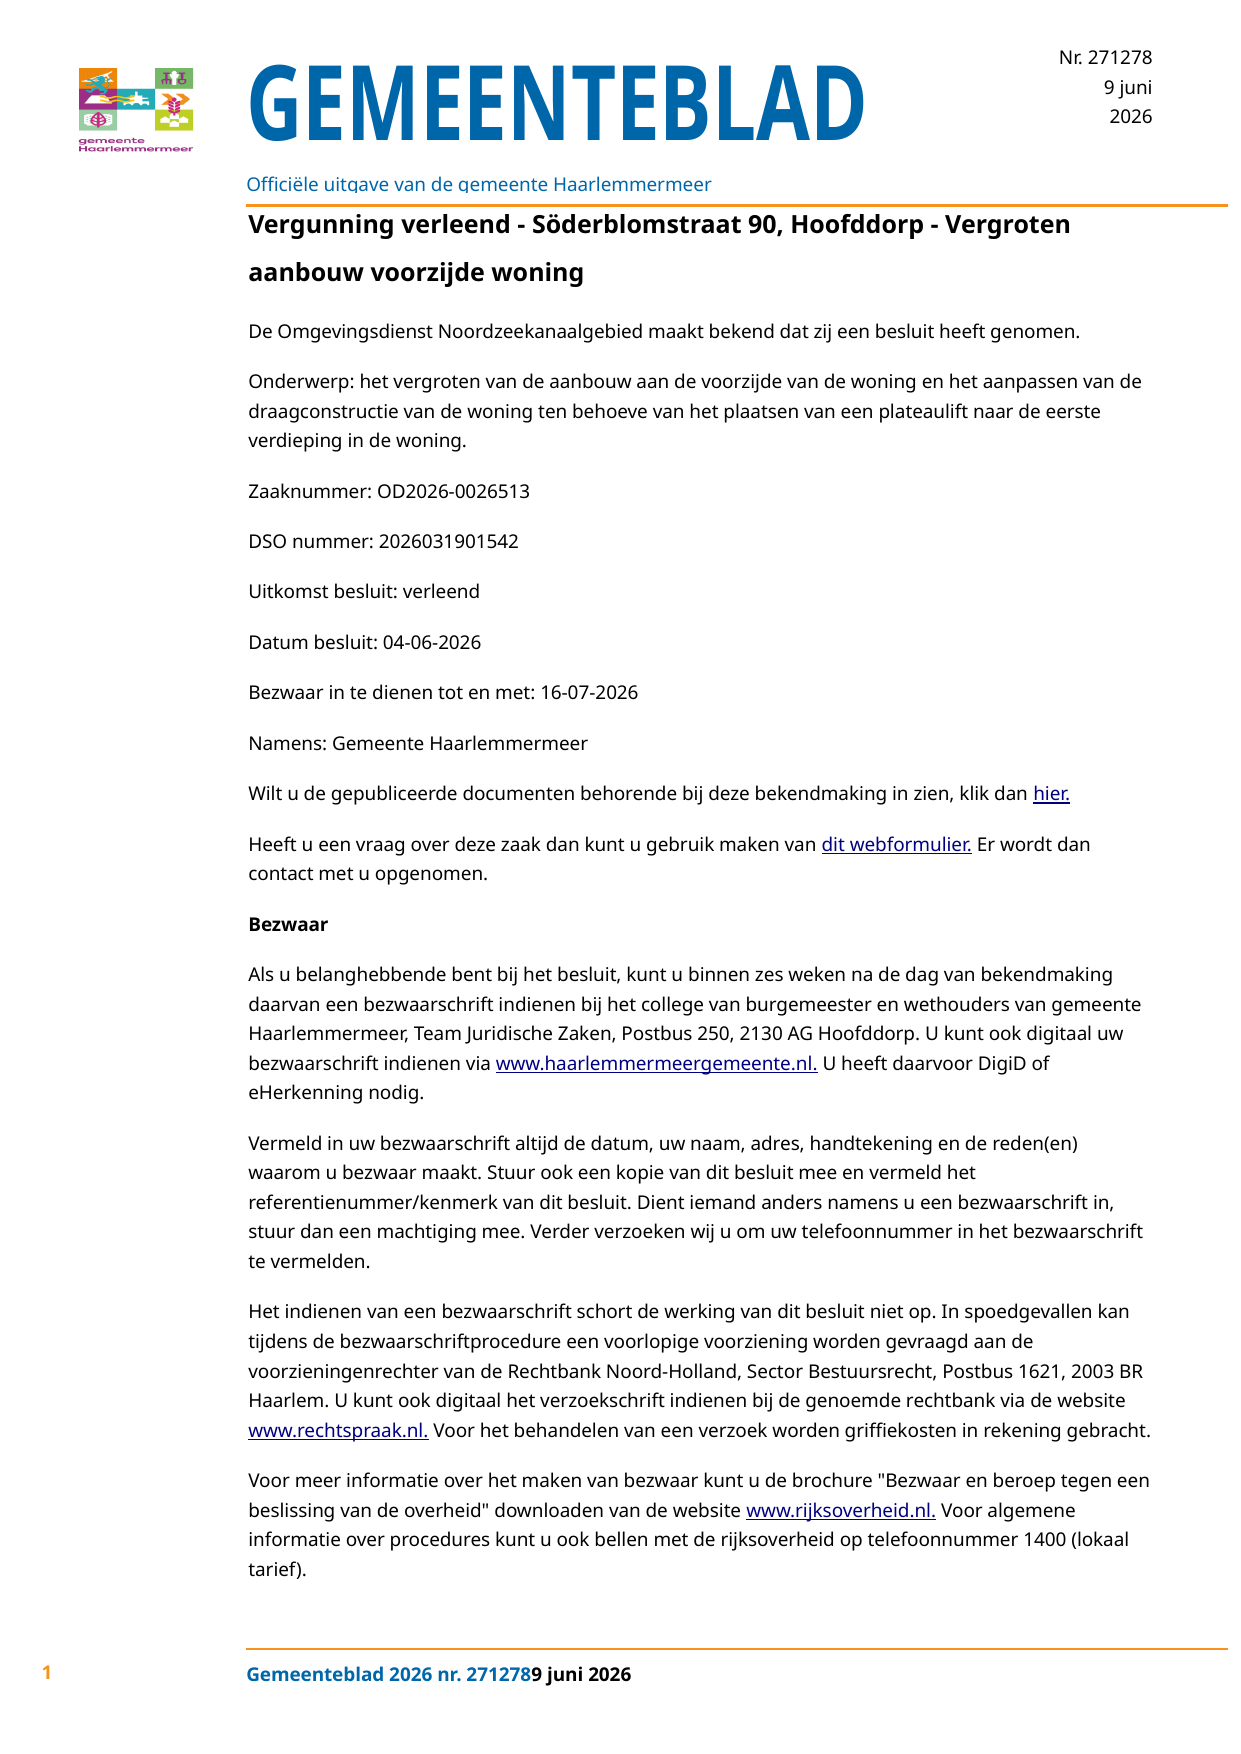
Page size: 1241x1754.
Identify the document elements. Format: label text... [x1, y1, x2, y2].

text DSO nummer: 2026031901542 [248, 528, 1152, 554]
text Bezwaar [248, 911, 1152, 937]
text Als u belanghebbende bent bij het besluit, kunt u binnen zes weken na de dag van bekendmaking daarvan een bezwaarschrift indienen bij het college van burgemeester en wethouders van gemeente Haarlemmermeer, Team Juridische Zaken, Postbus 250, 2130 AG Hoofddorp. U kunt ook digitaal uw bezwaarschrift indienen via www.haarlemmermeergemeente.nl. U heeft daarvoor DigiD of eHerkenning nodig. [248, 961, 1152, 1105]
text Vergunning verleend - Söderblomstraat 90, Hoofddorp - Vergroten aanbouw voorzijde woning [248, 207, 1152, 288]
text Zaaknummer: OD2026-0026513 [248, 478, 1152, 504]
text Uitkomst besluit: verleend [248, 579, 1152, 604]
picture [41, 47, 231, 172]
text Heeft u een vraag over deze zaak dan kunt u gebruik maken van dit webformulier. Er wordt dan contact met u opgenomen. [248, 831, 1152, 886]
text Vermeld in uw bezwaarschrift altijd de datum, uw naam, adres, handtekening en de reden(en) waarom u bezwaar maakt. Stuur ook een kopie van dit besluit mee en vermeld het referentienummer/kenmerk van dit besluit. Dient iemand anders namens u een bezwaarschrift in, stuur dan een machtiging mee. Verder verzoeken wij u om uw telefoonnummer in het bezwaarschrift te vermelden. [248, 1130, 1152, 1274]
text Het indienen van een bezwaarschrift schort de werking van dit besluit niet op. In spoedgevallen kan tijdens de bezwaarschriftprocedure een voorlopige voorziening worden gevraagd aan de voorzieningenrechter van de Rechtbank Noord-Holland, Sector Bestuursrecht, Postbus 1621, 2003 BR Haarlem. U kunt ook digitaal het verzoekschrift indienen bij de genoemde rechtbank via de website www.rechtspraak.nl. Voor het behandelen van een verzoek worden griffiekosten in rekening gebracht. [248, 1299, 1152, 1443]
text Datum besluit: 04-06-2026 [248, 629, 1152, 655]
text Onderwerp: het vergroten van de aanbouw aan de voorzijde van de woning en het aanpassen van de draagconstructie van de woning ten behoeve van het plaatsen van een plateaulift naar de eerste verdieping in de woning. [248, 368, 1152, 453]
text Voor meer informatie over het maken van bezwaar kunt u de brochure "Bezwaar en beroep tegen een beslissing van de overheid" downloaden van de website www.rijksoverheid.nl. Voor algemene informatie over procedures kunt u ook bellen met de rijksoverheid op telefoonnummer 1400 (lokaal tarief). [248, 1467, 1152, 1582]
text Namens: Gemeente Haarlemmermeer [248, 730, 1152, 756]
text Bezwaar in te dienen tot en met: 16-07-2026 [248, 679, 1152, 705]
text Wilt u de gepubliceerde documenten behorende bij deze bekendmaking in zien, klik dan hier. [248, 780, 1152, 806]
text De Omgevingsdienst Noordzeekanaalgebied maakt bekend dat zij een besluit heeft genomen. [248, 318, 1152, 344]
